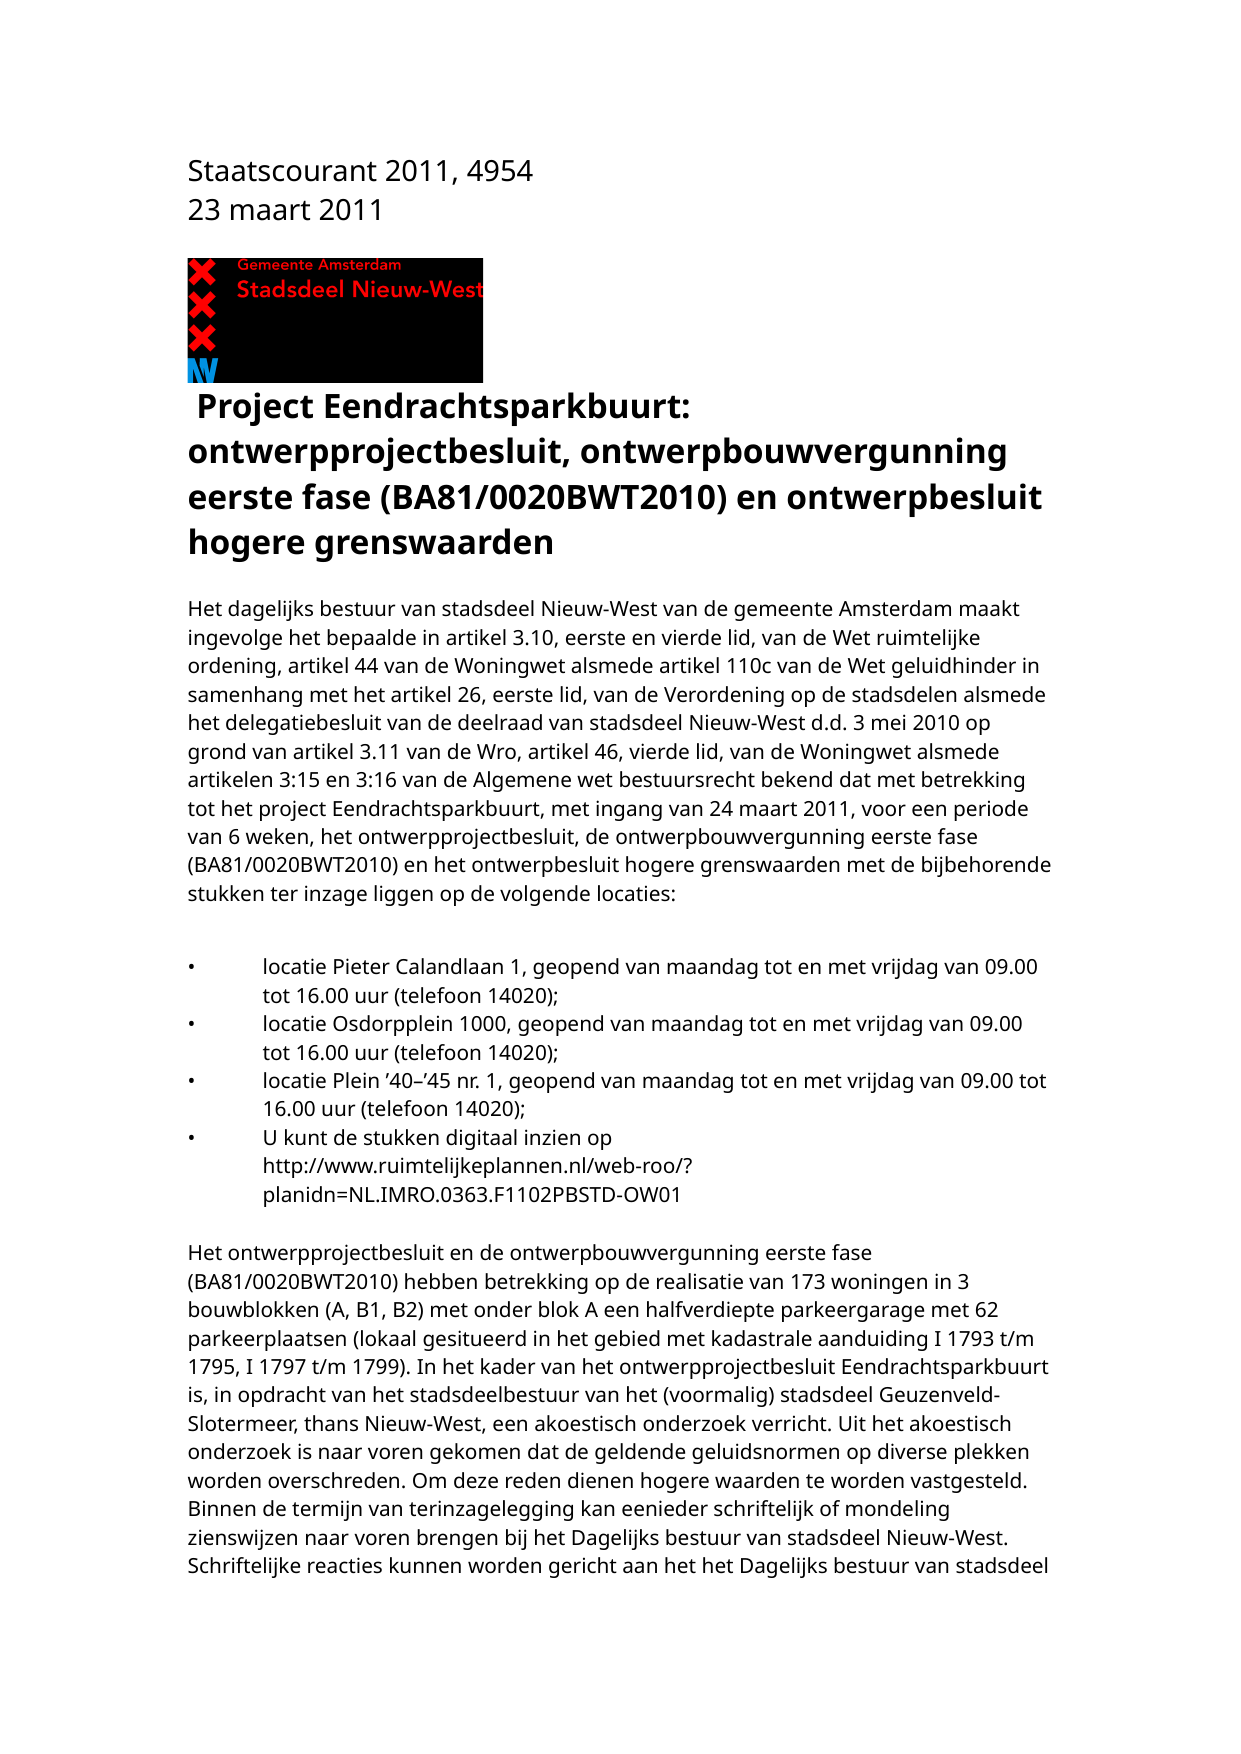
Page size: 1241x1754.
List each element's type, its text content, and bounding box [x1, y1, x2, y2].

list locatie Plein ’40–’45 nr. 1, geopend van maandag tot en met vrijdag van 09.00 tot 16.00 uur (telefoon 14020); [187, 1066, 1053, 1123]
text Het ontwerpprojectbesluit en de ontwerpbouwvergunning eerste fase (BA81/0020BWT2010) hebben betrekking op de realisatie van 173 woningen in 3 bouwblokken (A, B1, B2) met onder blok A een halfverdiepte parkeergarage met 62 parkeerplaatsen (lokaal gesitueerd in het gebied met kadastrale aanduiding I 1793 t/m 1795, I 1797 t/m 1799). In het kader van het ontwerpprojectbesluit Eendrachtsparkbuurt is, in opdracht van het stadsdeelbestuur van het (voormalig) stadsdeel Geuzenveld-Slotermeer, thans Nieuw-West, een akoestisch onderzoek verricht. Uit het akoestisch onderzoek is naar voren gekomen dat de geldende geluidsnormen op diverse plekken worden overschreden. Om deze reden dienen hogere waarden te worden vastgesteld. [187, 1238, 1053, 1494]
list locatie Osdorpplein 1000, geopend van maandag tot en met vrijdag van 09.00 tot 16.00 uur (telefoon 14020); [187, 1009, 1053, 1066]
text Het dagelijks bestuur van stadsdeel Nieuw-West van de gemeente Amsterdam maakt ingevolge het bepaalde in artikel 3.10, eerste en vierde lid, van de Wet ruimtelijke ordening, artikel 44 van de Woningwet alsmede artikel 110c van de Wet geluidhinder in samenhang met het artikel 26, eerste lid, van de Verordening op de stadsdelen alsmede het delegatiebesluit van de deelraad van stadsdeel Nieuw-West d.d. 3 mei 2010 op grond van artikel 3.11 van de Wro, artikel 46, vierde lid, van de Woningwet alsmede artikelen 3:15 en 3:16 van de Algemene wet bestuursrecht bekend dat met betrekking tot het project Eendrachtsparkbuurt, met ingang van 24 maart 2011, voor een periode van 6 weken, het ontwerpprojectbesluit, de ontwerpbouwvergunning eerste fase (BA81/0020BWT2010) en het ontwerpbesluit hogere grenswaarden met de bijbehorende stukken ter inzage liggen op de volgende locaties: [187, 594, 1053, 907]
subtitle Project Eendrachtsparkbuurt: ontwerpprojectbesluit, ontwerpbouwvergunning eerste fase (BA81/0020BWT2010) en ontwerpbesluit hogere grenswaarden [187, 271, 1053, 564]
text Binnen de termijn van terinzagelegging kan eenieder schriftelijk of mondeling zienswijzen naar voren brengen bij het Dagelijks bestuur van stadsdeel Nieuw-West. Schriftelijke reacties kunnen worden gericht aan het het Dagelijks bestuur van stadsdeel [187, 1494, 1053, 1579]
list http://www.ruimtelijkeplannen.nl/web-roo/?planidn=NL.IMRO.0363.F1102PBSTD-OW01 [187, 1151, 1053, 1208]
text 23 maart 2011 [187, 190, 1053, 229]
list U kunt de stukken digitaal inzien op [187, 1123, 1053, 1151]
text Staatscourant 2011, 4954 [187, 150, 1053, 190]
picture [187, 258, 484, 383]
list locatie Pieter Calandlaan 1, geopend van maandag tot en met vrijdag van 09.00 tot 16.00 uur (telefoon 14020); [187, 952, 1053, 1009]
picture [187, 360, 202, 383]
